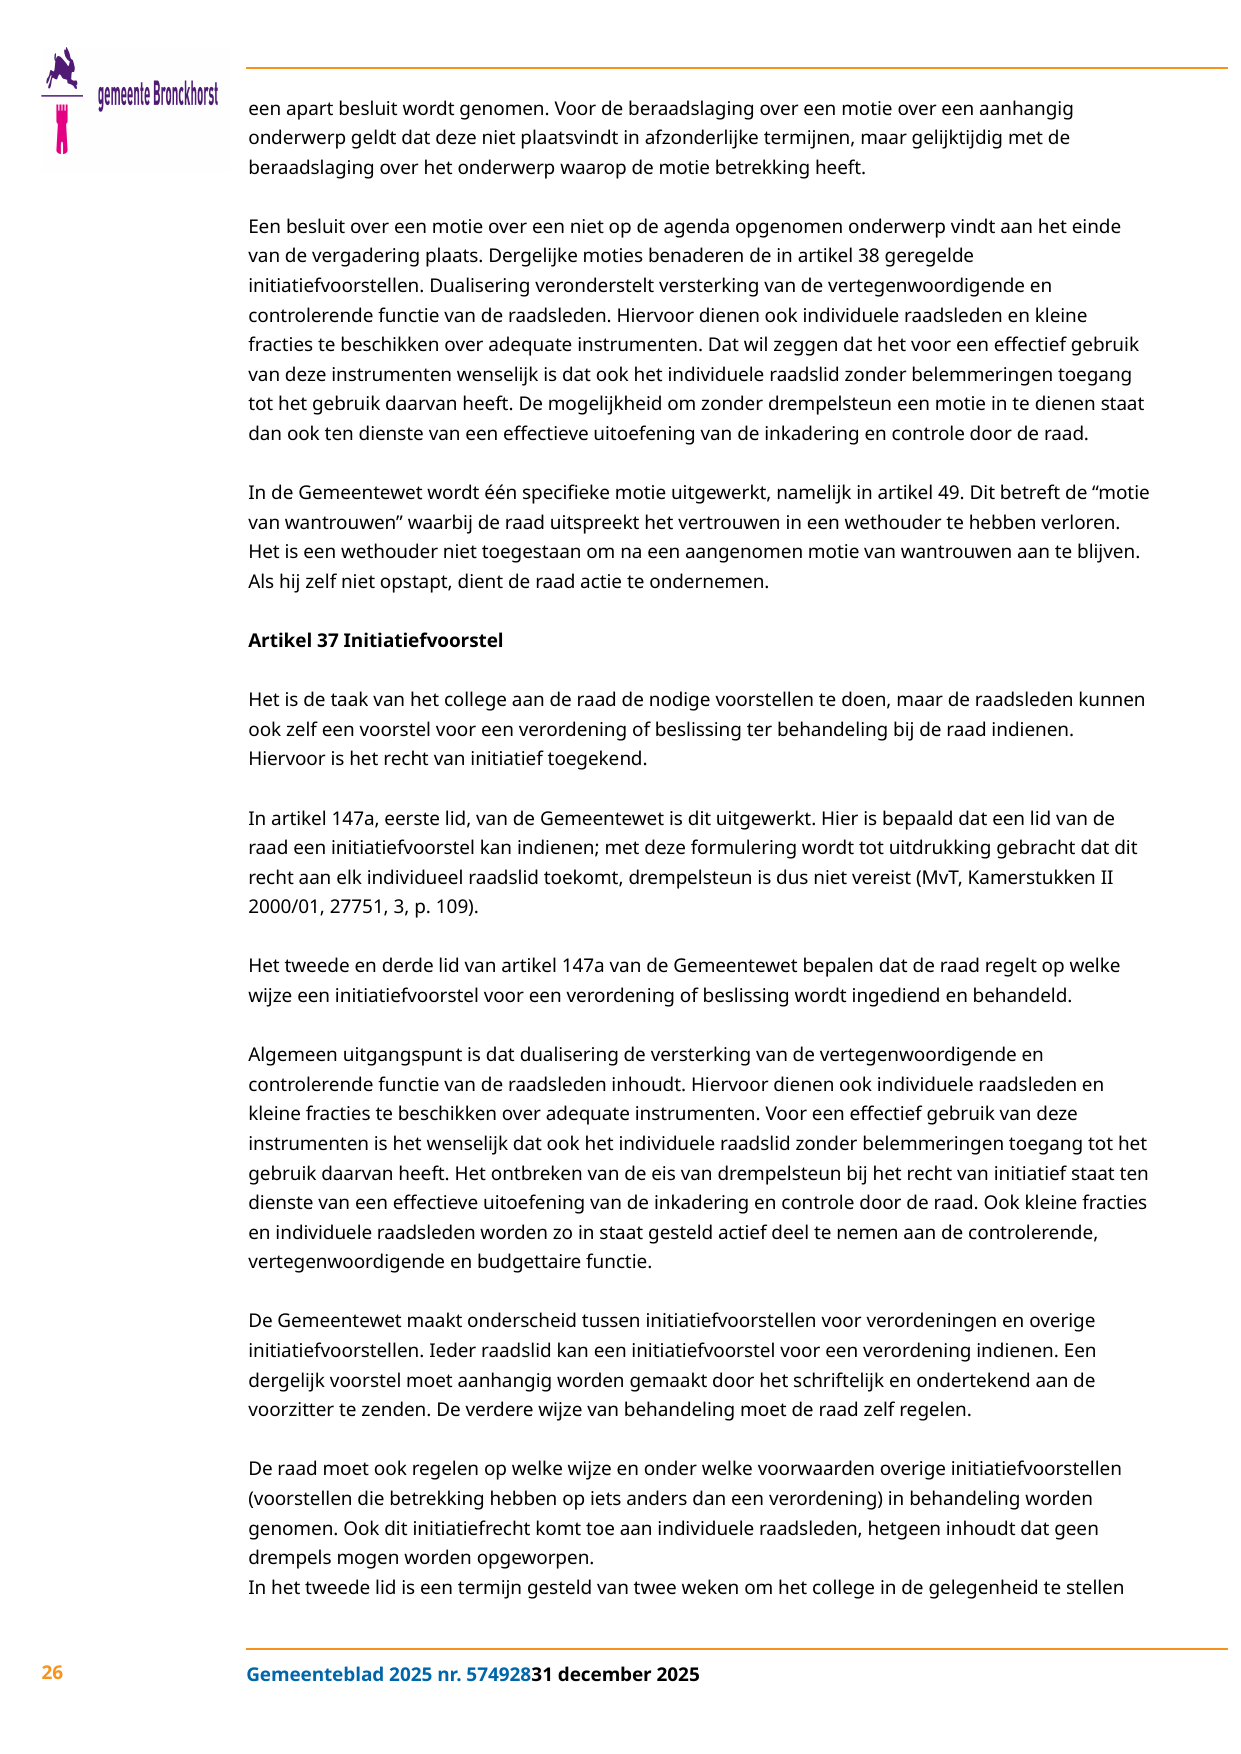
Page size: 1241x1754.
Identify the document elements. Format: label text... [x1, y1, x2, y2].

text Een besluit over een motie over een niet op de agenda opgenomen onderwerp vindt aan het einde van de vergadering plaats. Dergelijke moties benaderen de in artikel 38 geregelde initiatiefvoorstellen. Dualisering veronderstelt versterking van de vertegenwoordigende en controlerende functie van de raadsleden. Hiervoor dienen ook individuele raadsleden en kleine fracties te beschikken over adequate instrumenten. Dat wil zeggen dat het voor een effectief gebruik van deze instrumenten wenselijk is dat ook het individuele raadslid zonder belemmeringen toegang tot het gebruik daarvan heeft. De mogelijkheid om zonder drempelsteun een motie in te dienen staat dan ook ten dienste van een effectieve uitoefening van de inkadering en controle door de raad. [248, 213, 1152, 446]
text een apart besluit wordt genomen. Voor de beraadslaging over een motie over een aanhangig onderwerp geldt dat deze niet plaatsvindt in afzonderlijke termijnen, maar gelijktijdig met de beraadslaging over het onderwerp waarop de motie betrekking heeft. [248, 95, 1152, 180]
text In het tweede lid is een termijn gesteld van twee weken om het college in de gelegenheid te stellen [248, 1574, 1152, 1600]
text In de Gemeentewet wordt één specifieke motie uitgewerkt, namelijk in artikel 49. Dit betreft de “motie van wantrouwen” waarbij de raad uitspreekt het vertrouwen in een wethouder te hebben verloren. Het is een wethouder niet toegestaan om na een aangenomen motie van wantrouwen aan te blijven. Als hij zelf niet opstapt, dient de raad actie te ondernemen. [248, 479, 1152, 594]
picture [41, 47, 231, 172]
text Artikel 37 Initiatiefvoorstel [248, 627, 1152, 653]
text Algemeen uitgangspunt is dat dualisering de versterking van de vertegenwoordigende en controlerende functie van de raadsleden inhoudt. Hiervoor dienen ook individuele raadsleden en kleine fracties te beschikken over adequate instrumenten. Voor een effectief gebruik van deze instrumenten is het wenselijk dat ook het individuele raadslid zonder belemmeringen toegang tot het gebruik daarvan heeft. Het ontbreken van de eis van drempelsteun bij het recht van initiatief staat ten dienste van een effectieve uitoefening van de inkadering en controle door de raad. Ook kleine fracties en individuele raadsleden worden zo in staat gesteld actief deel te nemen aan de controlerende, vertegenwoordigende en budgettaire functie. [248, 1041, 1152, 1274]
text In artikel 147a, eerste lid, van de Gemeentewet is dit uitgewerkt. Hier is bepaald dat een lid van de raad een initiatiefvoorstel kan indienen; met deze formulering wordt tot uitdrukking gebracht dat dit recht aan elk individueel raadslid toekomt, drempelsteun is dus niet vereist (MvT, Kamerstukken II 2000/01, 27751, 3, p. 109). [248, 805, 1152, 919]
text De raad moet ook regelen op welke wijze en onder welke voorwaarden overige initiatiefvoorstellen (voorstellen die betrekking hebben op iets anders dan een verordening) in behandeling worden genomen. Ook dit initiatiefrecht komt toe aan individuele raadsleden, hetgeen inhoudt dat geen drempels mogen worden opgeworpen. [248, 1456, 1152, 1570]
text Het tweede en derde lid van artikel 147a van de Gemeentewet bepalen dat de raad regelt op welke wijze een initiatiefvoorstel voor een verordening of beslissing wordt ingediend en behandeld. [248, 953, 1152, 1008]
text De Gemeentewet maakt onderscheid tussen initiatiefvoorstellen voor verordeningen en overige initiatiefvoorstellen. Ieder raadslid kan een initiatiefvoorstel voor een verordening indienen. Een dergelijk voorstel moet aanhangig worden gemaakt door het schriftelijk en ondertekend aan de voorzitter te zenden. De verdere wijze van behandeling moet de raad zelf regelen. [248, 1308, 1152, 1422]
text Het is de taak van het college aan de raad de nodige voorstellen te doen, maar de raadsleden kunnen ook zelf een voorstel voor een verordening of beslissing ter behandeling bij de raad indienen. Hiervoor is het recht van initiatief toegekend. [248, 686, 1152, 771]
